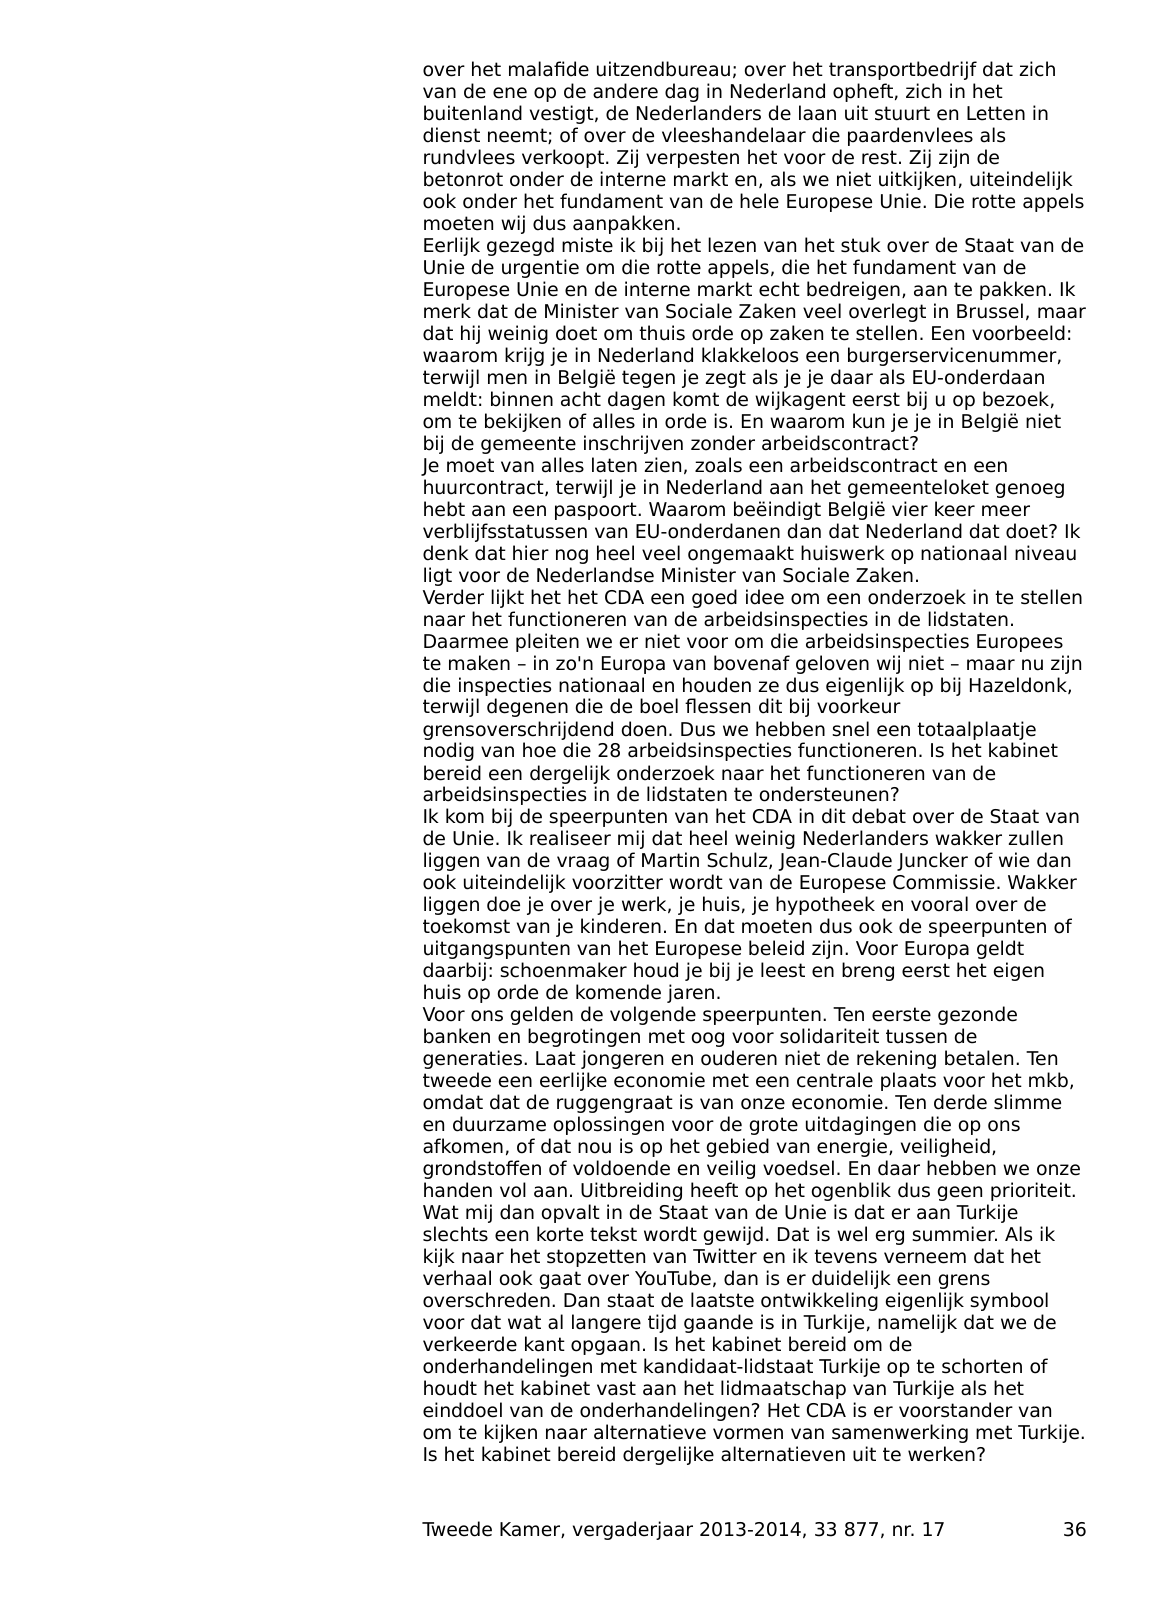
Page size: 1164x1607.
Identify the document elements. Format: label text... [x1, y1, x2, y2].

text over het malafide uitzendbureau; over het transportbedrijf dat zich van de ene op de andere dag in Nederland opheft, zich in het buitenland vestigt, de Nederlanders de laan uit stuurt en Letten in dienst neemt; of over de vleeshandelaar die paardenvlees als rundvlees verkoopt. Zij verpesten het voor de rest. Zij zijn de betonrot onder de interne markt en, als we niet uitkijken, uiteindelijk ook onder het fundament van de hele Europese Unie. Die rotte appels moeten wij dus aanpakken. [422, 59, 1087, 235]
text Voor ons gelden de volgende speerpunten. Ten eerste gezonde banken en begrotingen met oog voor solidariteit tussen de generaties. Laat jongeren en ouderen niet de rekening betalen. Ten tweede een eerlijke economie met een centrale plaats voor het mkb, omdat dat de ruggengraat is van onze economie. Ten derde slimme en duurzame oplossingen voor de grote uitdagingen die op ons afkomen, of dat nou is op het gebied van energie, veiligheid, grondstoffen of voldoende en veilig voedsel. En daar hebben we onze handen vol aan. Uitbreiding heeft op het ogenblik dus geen prioriteit. Wat mij dan opvalt in de Staat van de Unie is dat er aan Turkije slechts een korte tekst wordt gewijd. Dat is wel erg summier. Als ik kijk naar het stopzetten van Twitter en ik tevens verneem dat het verhaal ook gaat over YouTube, dan is er duidelijk een grens overschreden. Dan staat de laatste ontwikkeling eigenlijk symbool voor dat wat al langere tijd gaande is in Turkije, namelijk dat we de verkeerde kant opgaan. Is het kabinet bereid om de onderhandelingen met kandidaat-lidstaat Turkije op te schorten of houdt het kabinet vast aan het lidmaatschap van Turkije als het einddoel van de onderhandelingen? Het CDA is er voorstander van om te kijken naar alternatieve vormen van samenwerking met Turkije. Is het kabinet bereid dergelijke alternatieven uit te werken? [422, 1004, 1087, 1466]
text Eerlijk gezegd miste ik bij het lezen van het stuk over de Staat van de Unie de urgentie om die rotte appels, die het fundament van de Europese Unie en de interne markt echt bedreigen, aan te pakken. Ik merk dat de Minister van Sociale Zaken veel overlegt in Brussel, maar dat hij weinig doet om thuis orde op zaken te stellen. Een voorbeeld: waarom krijg je in Nederland klakkeloos een burgerservicenummer, terwijl men in België tegen je zegt als je je daar als EU-onderdaan meldt: binnen acht dagen komt de wijkagent eerst bij u op bezoek, om te bekijken of alles in orde is. En waarom kun je je in België niet bij de gemeente inschrijven zonder arbeidscontract? [422, 235, 1087, 455]
text Ik kom bij de speerpunten van het CDA in dit debat over de Staat van de Unie. Ik realiseer mij dat heel weinig Nederlanders wakker zullen liggen van de vraag of Martin Schulz, Jean-Claude Juncker of wie dan ook uiteindelijk voorzitter wordt van de Europese Commissie. Wakker liggen doe je over je werk, je huis, je hypotheek en vooral over de toekomst van je kinderen. En dat moeten dus ook de speerpunten of uitgangspunten van het Europese beleid zijn. Voor Europa geldt daarbij: schoenmaker houd je bij je leest en breng eerst het eigen huis op orde de komende jaren. [422, 806, 1087, 1004]
text Je moet van alles laten zien, zoals een arbeidscontract en een huurcontract, terwijl je in Nederland aan het gemeenteloket genoeg hebt aan een paspoort. Waarom beëindigt België vier keer meer verblijfsstatussen van EU-onderdanen dan dat Nederland dat doet? Ik denk dat hier nog heel veel ongemaakt huiswerk op nationaal niveau ligt voor de Nederlandse Minister van Sociale Zaken. [422, 455, 1087, 587]
text Verder lijkt het het CDA een goed idee om een onderzoek in te stellen naar het functioneren van de arbeidsinspecties in de lidstaten. Daarmee pleiten we er niet voor om die arbeidsinspecties Europees te maken – in zo'n Europa van bovenaf geloven wij niet – maar nu zijn die inspecties nationaal en houden ze dus eigenlijk op bij Hazeldonk, terwijl degenen die de boel flessen dit bij voorkeur grensoverschrijdend doen. Dus we hebben snel een totaalplaatje nodig van hoe die 28 arbeidsinspecties functioneren. Is het kabinet bereid een dergelijk onderzoek naar het functioneren van de arbeidsinspecties in de lidstaten te ondersteunen? [422, 587, 1087, 806]
